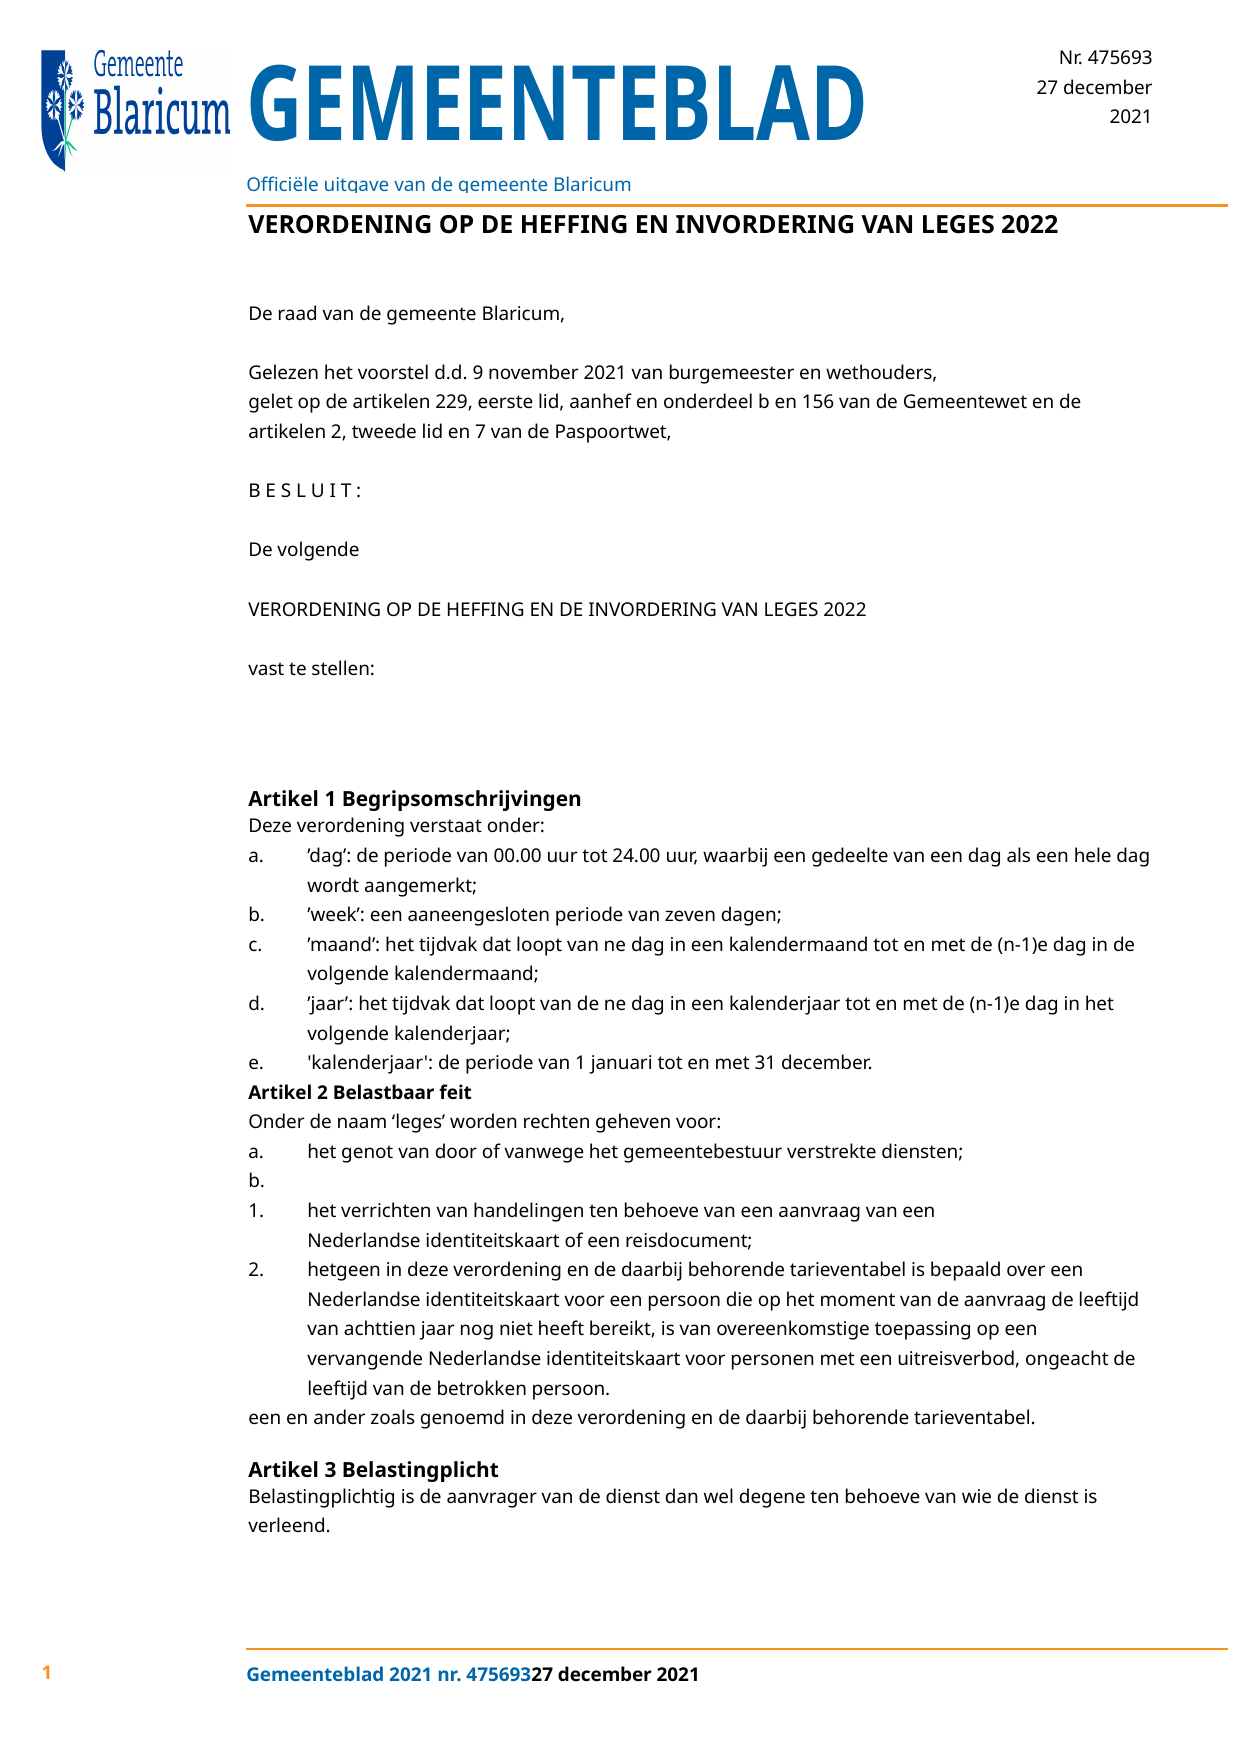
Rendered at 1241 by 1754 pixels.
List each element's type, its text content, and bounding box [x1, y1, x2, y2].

text VERORDENING OP DE HEFFING EN DE INVORDERING VAN LEGES 2022 [248, 596, 1152, 621]
text VERORDENING OP DE HEFFING EN INVORDERING VAN LEGES 2022 [248, 207, 1152, 241]
text De raad van de gemeente Blaricum, [248, 300, 1152, 326]
list het genot van door of vanwege het gemeentebestuur verstrekte diensten; [248, 1138, 1152, 1164]
text Deze verordening verstaat onder: [248, 813, 1152, 838]
text vast te stellen: [248, 655, 1152, 681]
text Gelezen het voorstel d.d. 9 november 2021 van burgemeester en wethouders, [248, 359, 1152, 385]
text Artikel 2 Belastbaar feit [248, 1079, 1152, 1104]
list hetgeen in deze verordening en de daarbij behorende tarieventabel is bepaald over een Nederlandse identiteitskaart voor een persoon die op het moment van de aanvraag de leeftijd van achttien jaar nog niet heeft bereikt, is van overeenkomstige toepassing op een vervangende Nederlandse identiteitskaart voor personen met een uitreisverbod, ongeacht de leeftijd van de betrokken persoon. [248, 1256, 1152, 1400]
text Onder de naam ‘leges’ worden rechten geheven voor: [248, 1108, 1152, 1134]
text een en ander zoals genoemd in deze verordening en de daarbij behorende tarieventabel. [248, 1404, 1152, 1430]
list Nederlandse identiteitskaart of een reisdocument; [248, 1227, 1152, 1252]
text gelet op de artikelen 229, eerste lid, aanhef en onderdeel b en 156 van de Gemeentewet en de artikelen 2, tweede lid en 7 van de Paspoortwet, [248, 389, 1152, 444]
picture [41, 47, 231, 172]
text Artikel 1 Begripsomschrijvingen [248, 784, 1152, 813]
list ’maand’: het tijdvak dat loopt van ne dag in een kalendermaand tot en met de (n-1)e dag in de volgende kalendermaand; [248, 931, 1152, 986]
list het verrichten van handelingen ten behoeve van een aanvraag van een [248, 1197, 1152, 1223]
list ’week’: een aaneengesloten periode van zeven dagen; [248, 901, 1152, 927]
text B E S L U I T : [248, 477, 1152, 503]
text Belastingplichtig is de aanvrager van de dienst dan wel degene ten behoeve van wie de dienst is verleend. [248, 1483, 1152, 1538]
list 'kalenderjaar': de periode van 1 januari tot en met 31 december. [248, 1049, 1152, 1075]
text De volgende [248, 537, 1152, 562]
text Artikel 3 Belastingplicht [248, 1455, 1152, 1483]
list ’dag’: de periode van 00.00 uur tot 24.00 uur, waarbij een gedeelte van een dag als een hele dag wordt aangemerkt; [248, 842, 1152, 897]
list ’jaar’: het tijdvak dat loopt van de ne dag in een kalenderjaar tot en met de (n-1)e dag in het volgende kalenderjaar; [248, 990, 1152, 1045]
